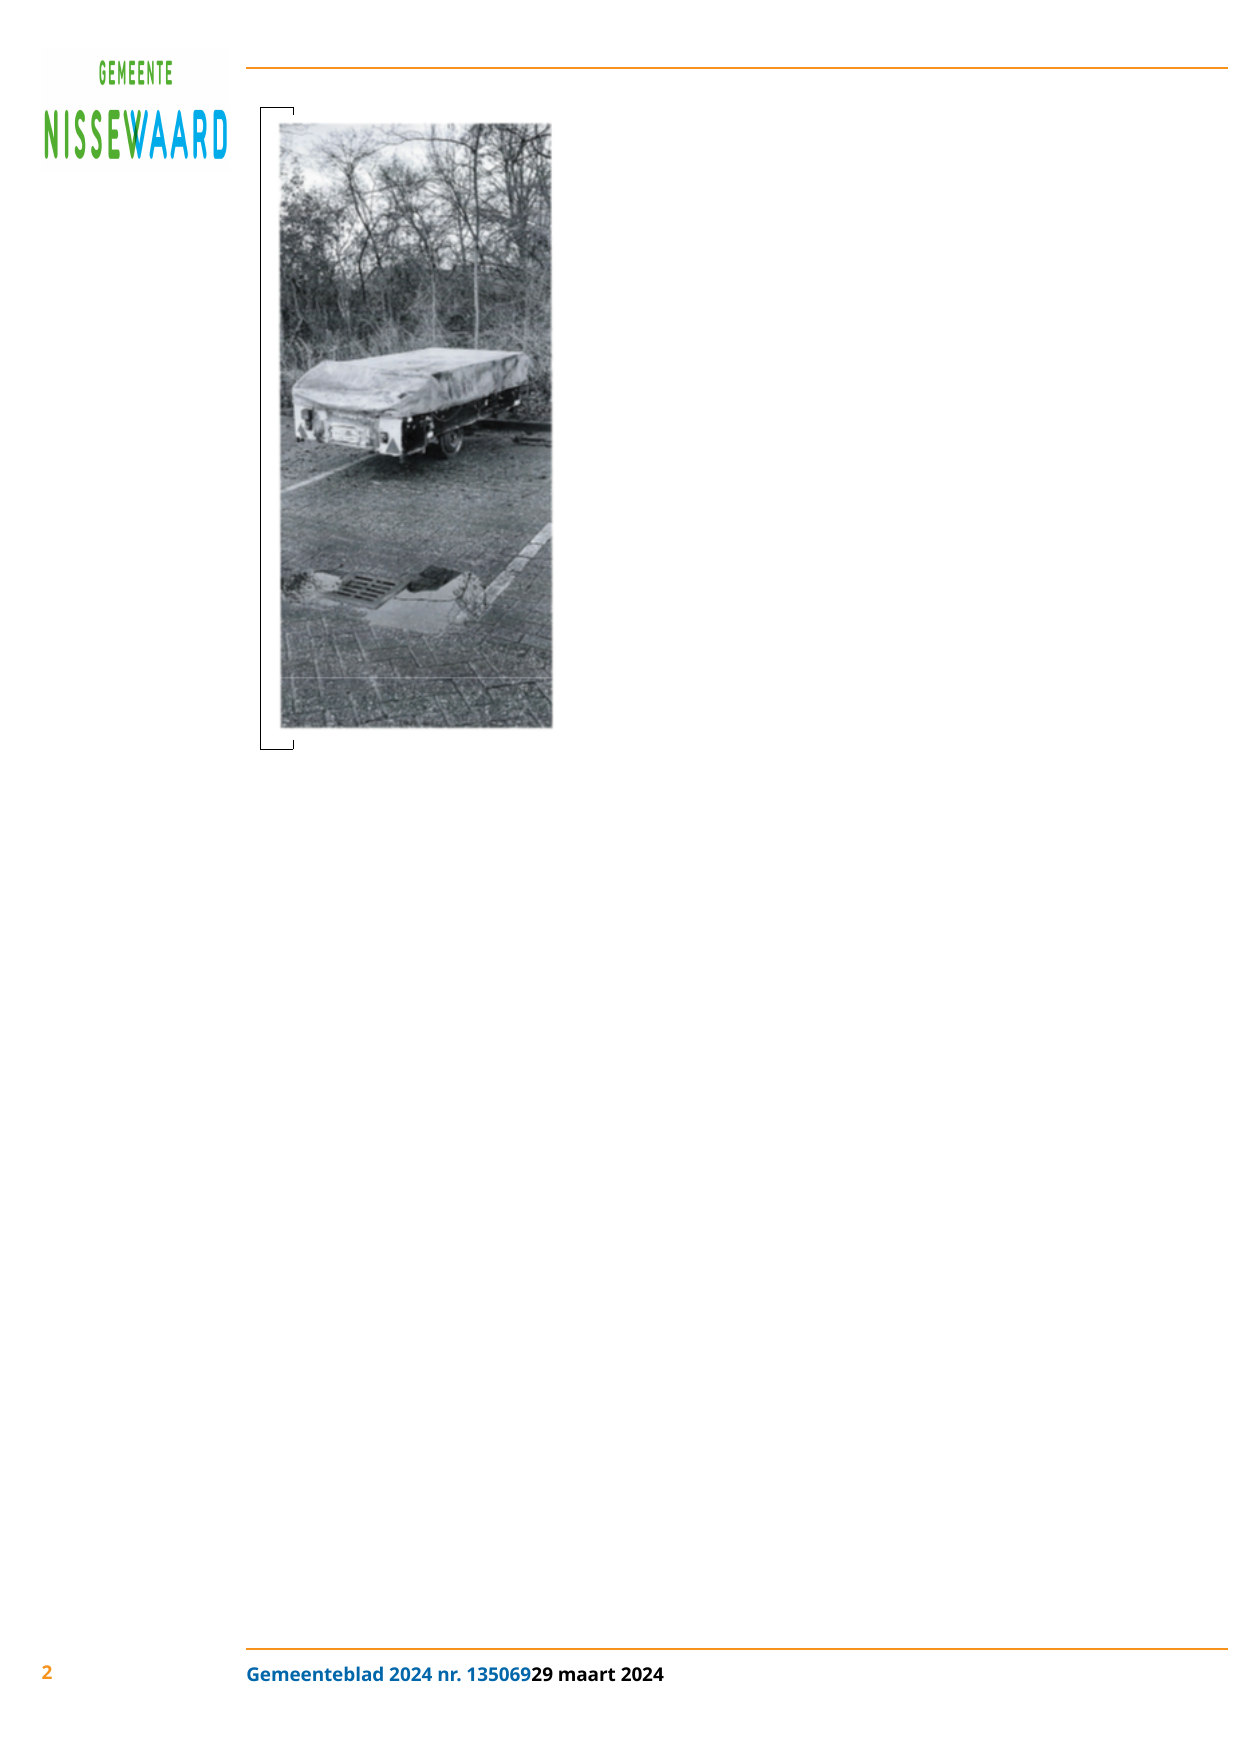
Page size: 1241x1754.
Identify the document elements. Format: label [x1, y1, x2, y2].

picture [41, 47, 231, 172]
picture [268, 115, 564, 740]
